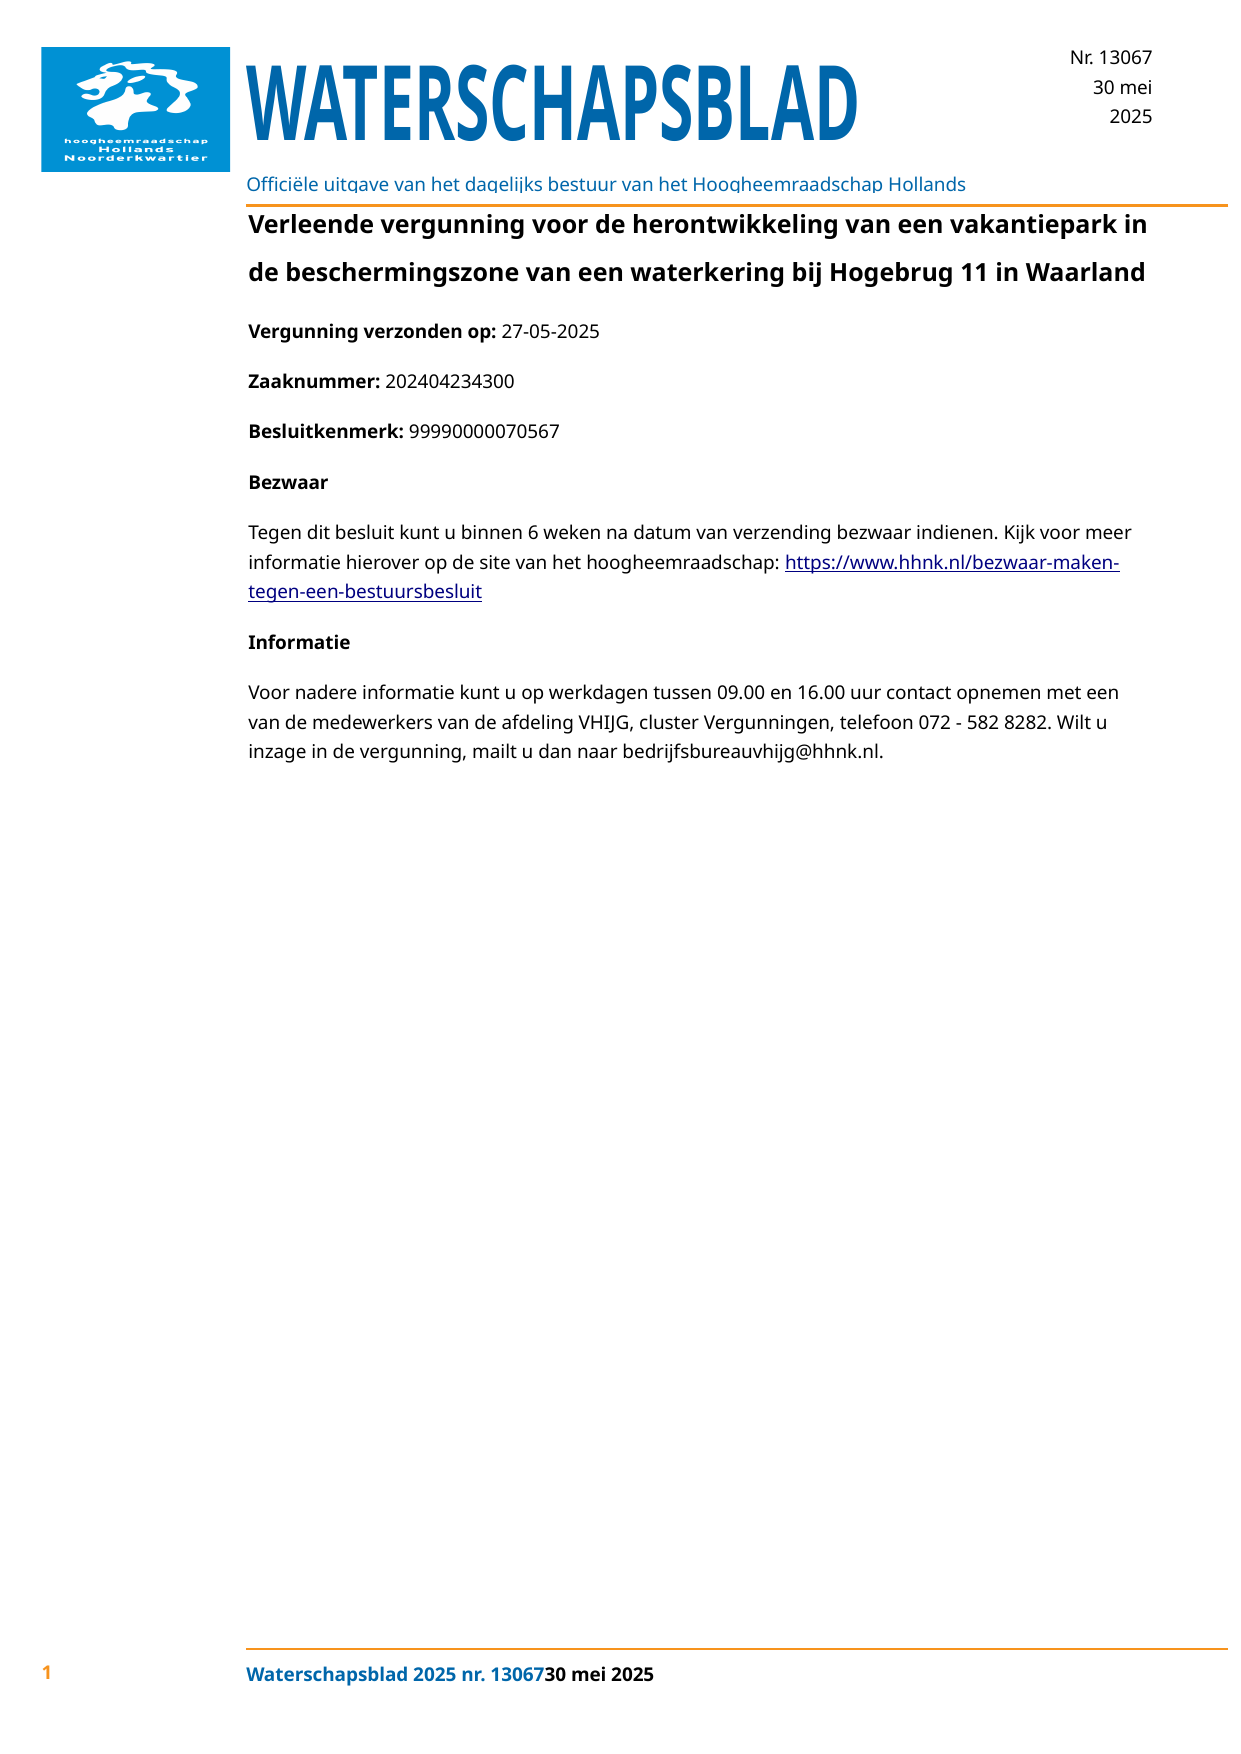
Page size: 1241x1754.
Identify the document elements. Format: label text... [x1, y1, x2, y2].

picture [118, 62, 197, 112]
text Informatie [248, 629, 1152, 655]
text Bezwaar [248, 469, 1152, 495]
picture [88, 87, 157, 130]
picture [78, 64, 122, 99]
picture [129, 76, 144, 82]
text Voor nadere informatie kunt u op werkdagen tussen 09.00 en 16.00 uur contact opnemen met een van de medewerkers van de afdeling VHIJG, cluster Vergunningen, telefoon 072 - 582 8282. Wilt u inzage in de vergunning, mailt u dan naar bedrijfsbureauvhijg@hhnk.nl. [248, 679, 1152, 764]
text Zaaknummer: 202404234300 [248, 368, 1152, 394]
text Vergunning verzonden op: 27-05-2025 [248, 318, 1152, 344]
text Tegen dit besluit kunt u binnen 6 weken na datum van verzending bezwaar indienen. Kijk voor meer informatie hierover op de site van het hoogheemraadschap: https://www.hhnk.nl/bezwaar-maken-tegen-een-bestuursbesluit [248, 519, 1152, 604]
text Besluitkenmerk: 99990000070567 [248, 419, 1152, 444]
text Verleende vergunning voor de herontwikkeling van een vakantiepark in de beschermingszone van een waterkering bij Hogebrug 11 in Waarland [248, 207, 1152, 288]
